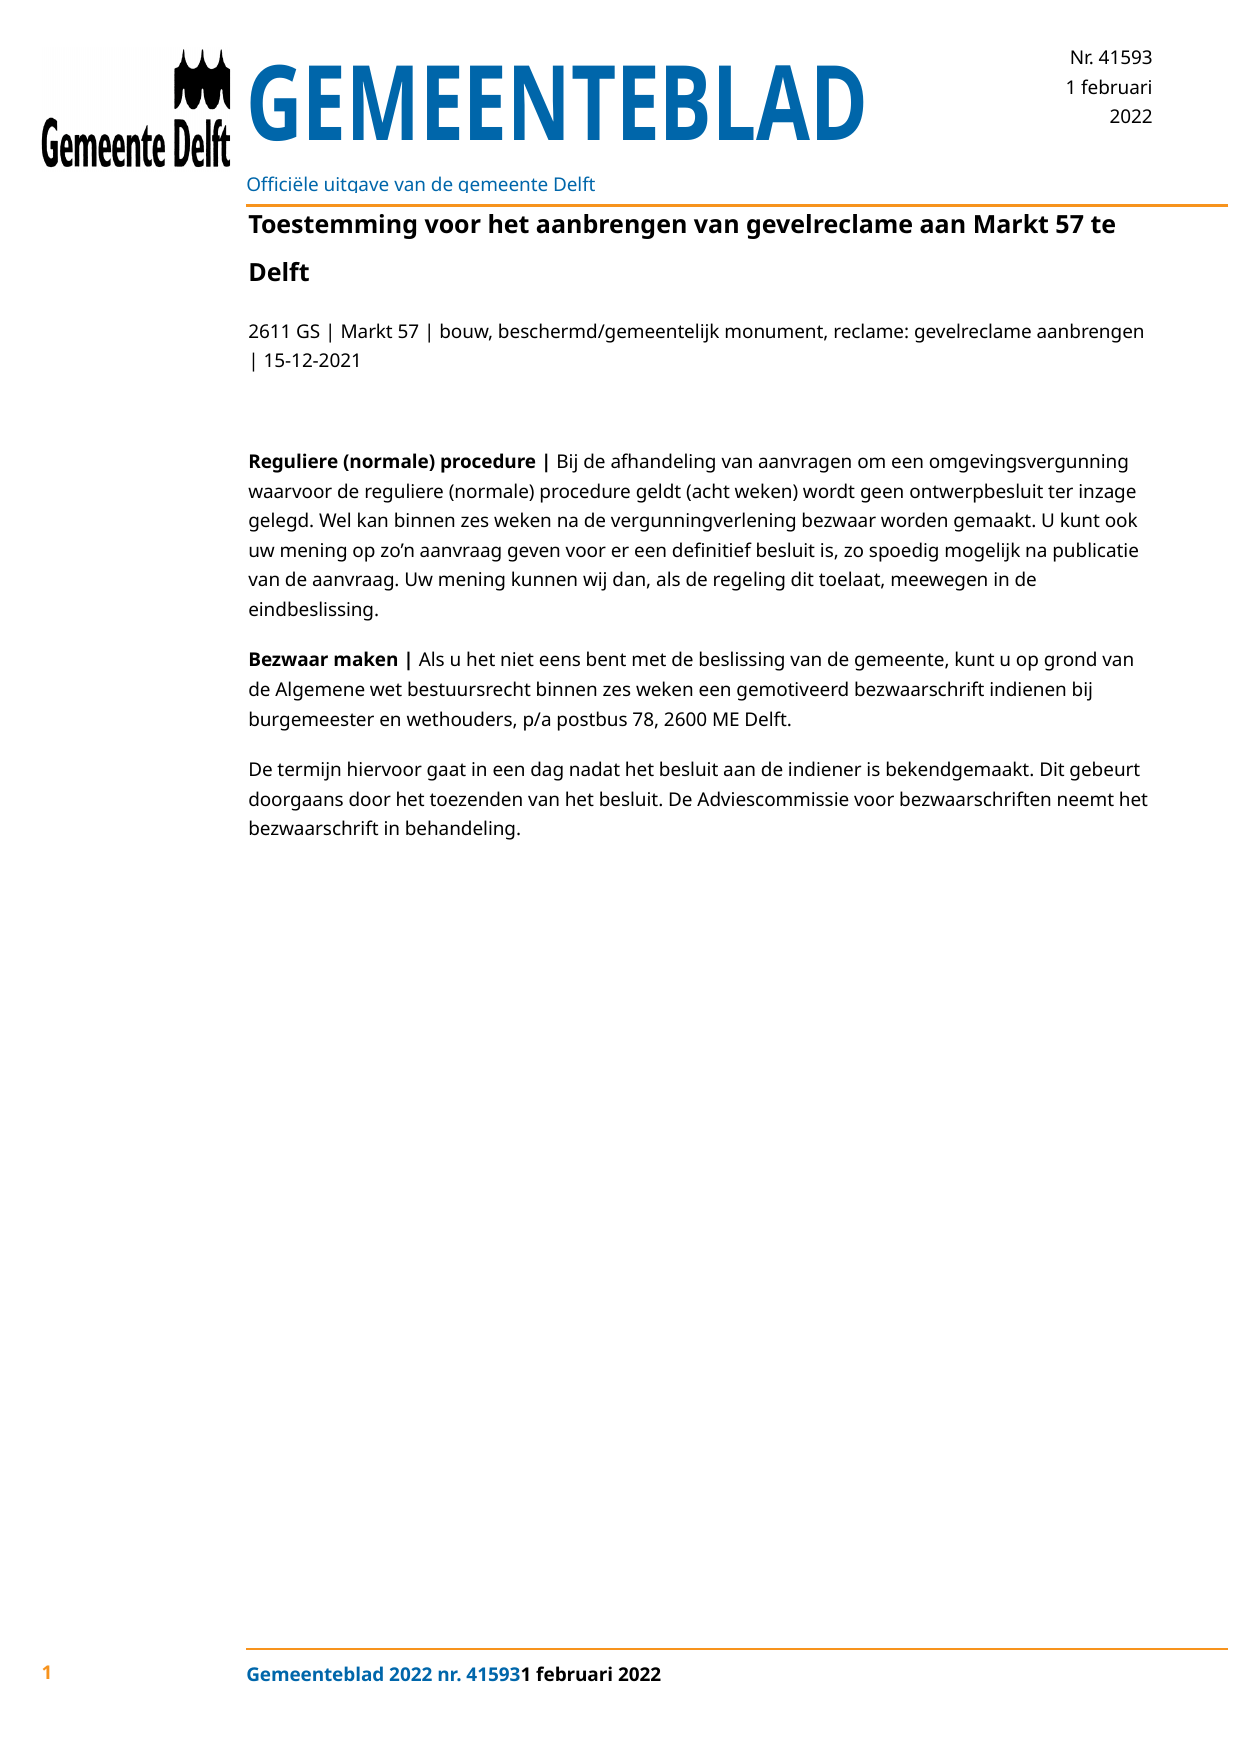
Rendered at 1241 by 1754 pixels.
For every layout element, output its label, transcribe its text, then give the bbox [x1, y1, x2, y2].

text 2611 GS | Markt 57 | bouw, beschermd/gemeentelijk monument, reclame: gevelreclame aanbrengen | 15-12-2021 [248, 318, 1152, 373]
text De termijn hiervoor gaat in een dag nadat het besluit aan de indiener is bekendgemaakt. Dit gebeurt doorgaans door het toezenden van het besluit. De Adviescommissie voor bezwaarschriften neemt het bezwaarschrift in behandeling. [248, 756, 1152, 841]
text Reguliere (normale) procedure | Bij de afhandeling van aanvragen om een omgevingsvergunning waarvoor de reguliere (normale) procedure geldt (acht weken) wordt geen ontwerpbesluit ter inzage gelegd. Wel kan binnen zes weken na de vergunningverlening bezwaar worden gemaakt. U kunt ook uw mening op zo’n aanvraag geven voor er een definitief besluit is, zo spoedig mogelijk na publicatie van de aanvraag. Uw mening kunnen wij dan, als de regeling dit toelaat, meewegen in de eindbeslissing. [248, 448, 1152, 622]
picture [41, 47, 231, 172]
text Bezwaar maken | Als u het niet eens bent met de beslissing van de gemeente, kunt u op grond van de Algemene wet bestuursrecht binnen zes weken een gemotiveerd bezwaarschrift indienen bij burgemeester en wethouders, p/a postbus 78, 2600 ME Delft. [248, 647, 1152, 732]
text Toestemming voor het aanbrengen van gevelreclame aan Markt 57 te Delft [248, 207, 1152, 288]
